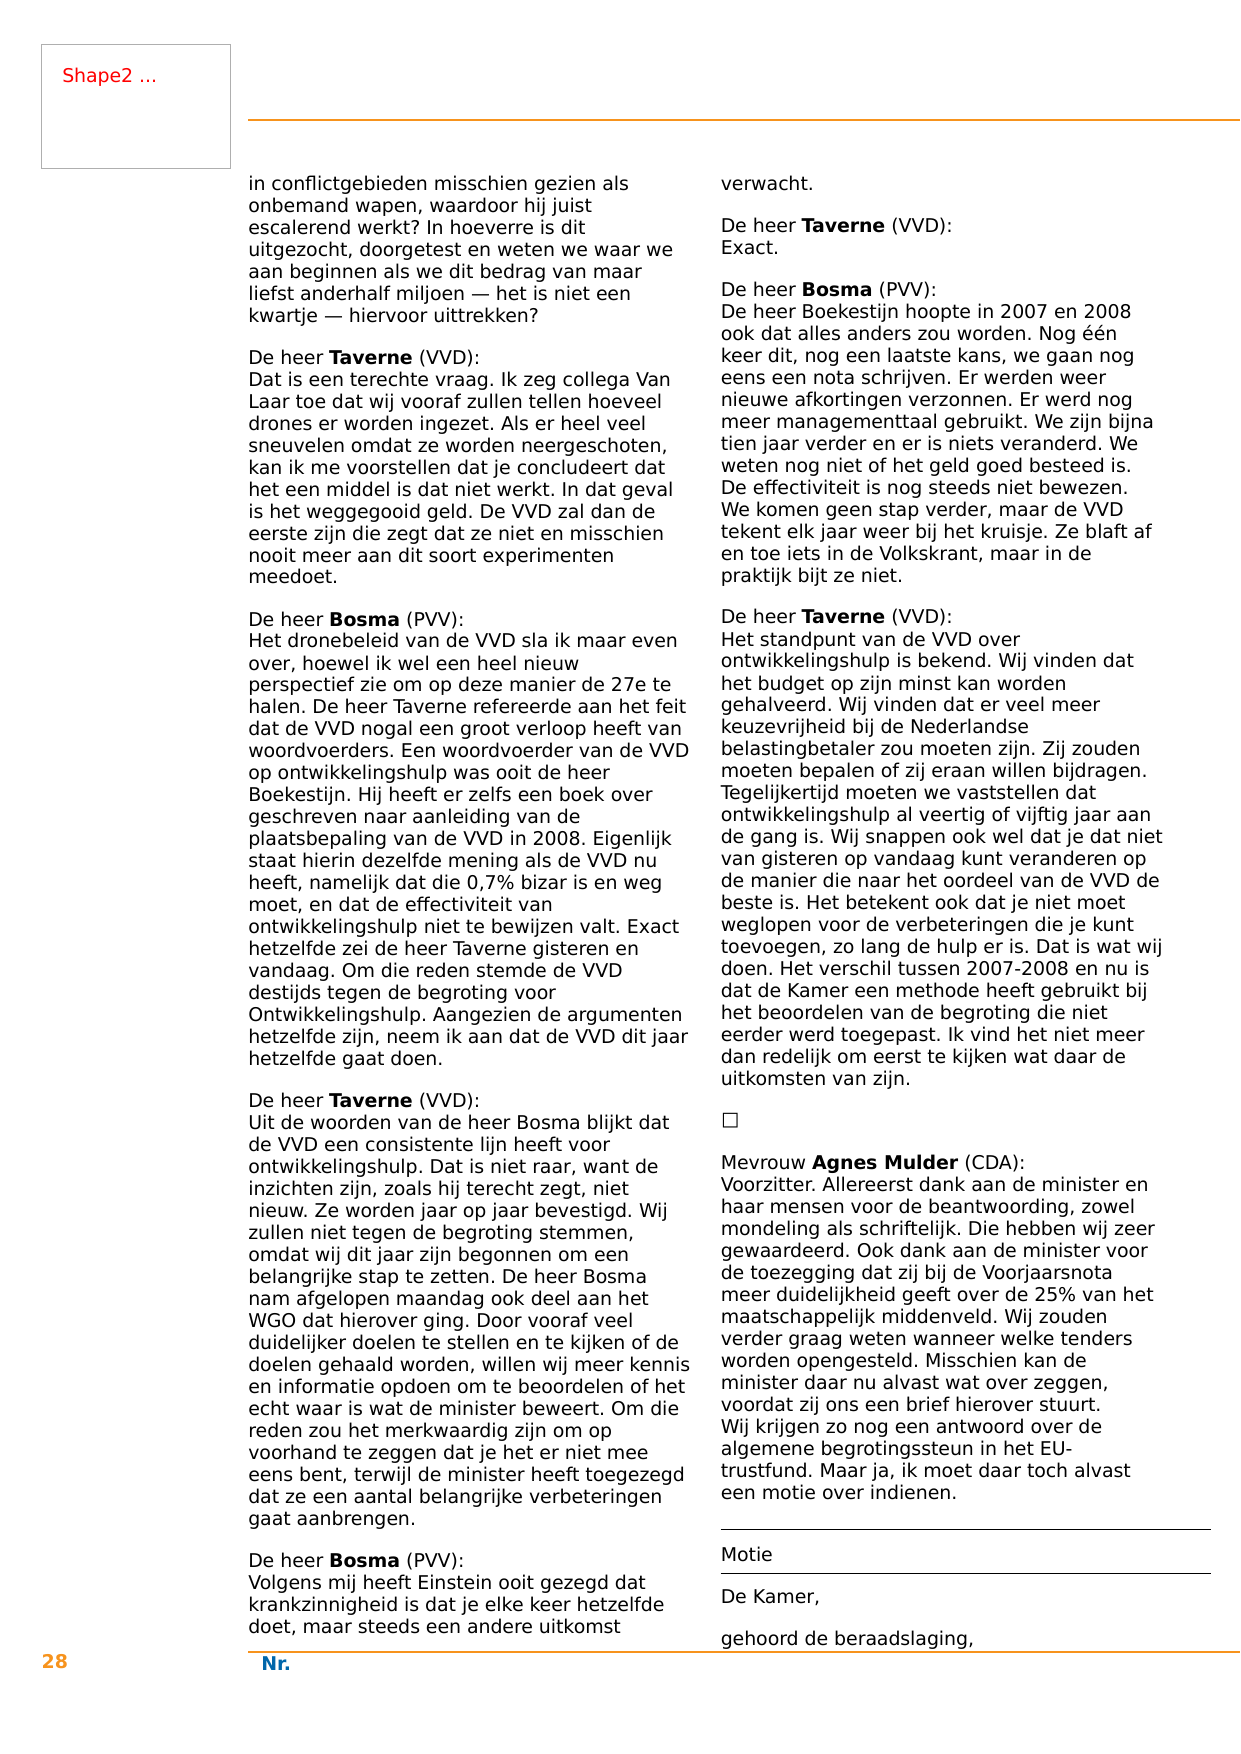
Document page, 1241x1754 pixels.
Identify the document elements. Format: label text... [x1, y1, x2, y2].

text Het standpunt van de VVD over ontwikkelingshulp is bekend. Wij vinden dat het budget op zijn minst kan worden gehalveerd. Wij vinden dat er veel meer keuzevrijheid bij de Nederlandse belastingbetaler zou moeten zijn. Zij zouden moeten bepalen of zij eraan willen bijdragen. Tegelijkertijd moeten we vaststellen dat ontwikkelingshulp al veertig of vijftig jaar aan de gang is. Wij snappen ook wel dat je dat niet van gisteren op vandaag kunt veranderen op de manier die naar het oordeel van de VVD de beste is. Het betekent ook dat je niet moet weglopen voor de verbeteringen die je kunt toevoegen, zo lang de hulp er is. Dat is wat wij doen. Het verschil tussen 2007-2008 en nu is dat de Kamer een methode heeft gebruikt bij het beoordelen van de begroting die niet eerder werd toegepast. Ik vind het niet meer dan redelijk om eerst te kijken wat daar de uitkomsten van zijn. [721, 628, 1163, 1090]
text De heer Taverne (VVD): [721, 215, 1163, 237]
text Dat is een terechte vraag. Ik zeg collega Van Laar toe dat wij vooraf zullen tellen hoeveel drones er worden ingezet. Als er heel veel sneuvelen omdat ze worden neergeschoten, kan ik me voorstellen dat je concludeert dat het een middel is dat niet werkt. In dat geval is het weggegooid geld. De VVD zal dan de eerste zijn die zegt dat ze niet en misschien nooit meer aan dit soort experimenten meedoet. [248, 369, 691, 588]
text Wij krijgen zo nog een antwoord over de algemene begrotingssteun in het EU-trustfund. Maar ja, ik moet daar toch alvast een motie over indienen. [721, 1416, 1163, 1504]
text De heer Boekestijn hoopte in 2007 en 2008 ook dat alles anders zou worden. Nog één keer dit, nog een laatste kans, we gaan nog eens een nota schrijven. Er werden weer nieuwe afkortingen verzonnen. Er werd nog meer managementtaal gebruikt. We zijn bijna tien jaar verder en er is niets veranderd. We weten nog niet of het geld goed besteed is. De effectiviteit is nog steeds niet bewezen. We komen geen stap verder, maar de VVD tekent elk jaar weer bij het kruisje. Ze blaft af en toe iets in de Volkskrant, maar in de praktijk bijt ze niet. [721, 301, 1163, 586]
text De heer Taverne (VVD): [248, 347, 691, 369]
text De heer Bosma (PVV): [721, 279, 1163, 301]
text De Kamer, [721, 1586, 1163, 1607]
text Exact. [721, 237, 1163, 259]
text Volgens mij heeft Einstein ooit gezegd dat krankzinnigheid is dat je elke keer hetzelfde doet, maar steeds een andere uitkomst [248, 1572, 691, 1637]
text Uit de woorden van de heer Bosma blijkt dat de VVD een consistente lijn heeft voor ontwikkelingshulp. Dat is niet raar, want de inzichten zijn, zoals hij terecht zegt, niet nieuw. Ze worden jaar op jaar bevestigd. Wij zullen niet tegen de begroting stemmen, omdat wij dit jaar zijn begonnen om een belangrijke stap te zetten. De heer Bosma nam afgelopen maandag ook deel aan het WGO dat hierover ging. Door vooraf veel duidelijker doelen te stellen en te kijken of de doelen gehaald worden, willen wij meer kennis en informatie opdoen om te beoordelen of het echt waar is wat de minister beweert. Om die reden zou het merkwaardig zijn om op voorhand te zeggen dat je het er niet mee eens bent, terwijl de minister heeft toegezegd dat ze een aantal belangrijke verbeteringen gaat aanbrengen. [248, 1112, 691, 1529]
text gehoord de beraadslaging, [721, 1627, 1163, 1649]
text De heer Bosma (PVV): [248, 1549, 691, 1572]
text ⬜ [721, 1110, 1163, 1132]
text in conflictgebieden misschien gezien als onbemand wapen, waardoor hij juist escalerend werkt? In hoeverre is dit uitgezocht, doorgetest en weten we waar we aan beginnen als we dit bedrag van maar liefst anderhalf miljoen — het is niet een kwartje — hiervoor uittrekken? [248, 173, 691, 327]
text De heer Taverne (VVD): [721, 606, 1163, 628]
text Het dronebeleid van de VVD sla ik maar even over, hoewel ik wel een heel nieuw perspectief zie om op deze manier de 27e te halen. De heer Taverne refereerde aan het feit dat de VVD nogal een groot verloop heeft van woordvoerders. Een woordvoerder van de VVD op ontwikkelingshulp was ooit de heer Boekestijn. Hij heeft er zelfs een boek over geschreven naar aanleiding van de plaatsbepaling van de VVD in 2008. Eigenlijk staat hierin dezelfde mening als de VVD nu heeft, namelijk dat die 0,7% bizar is en weg moet, en dat de effectiviteit van ontwikkelingshulp niet te bewijzen valt. Exact hetzelfde zei de heer Taverne gisteren en vandaag. Om die reden stemde de VVD destijds tegen de begroting voor Ontwikkelingshulp. Aangezien de argumenten hetzelfde zijn, neem ik aan dat de VVD dit jaar hetzelfde gaat doen. [248, 630, 691, 1070]
text Voorzitter. Allereerst dank aan de minister en haar mensen voor de beantwoording, zowel mondeling als schriftelijk. Die hebben wij zeer gewaardeerd. Ook dank aan de minister voor de toezegging dat zij bij de Voorjaarsnota meer duidelijkheid geeft over de 25% van het maatschappelijk middenveld. Wij zouden verder graag weten wanneer welke tenders worden opengesteld. Misschien kan de minister daar nu alvast wat over zeggen, voordat zij ons een brief hierover stuurt. [721, 1174, 1163, 1416]
text Mevrouw Agnes Mulder (CDA): [721, 1152, 1163, 1174]
text Motie [721, 1543, 1163, 1566]
text De heer Bosma (PVV): [248, 608, 691, 630]
text De heer Taverne (VVD): [248, 1090, 691, 1112]
text verwacht. [721, 173, 1163, 195]
